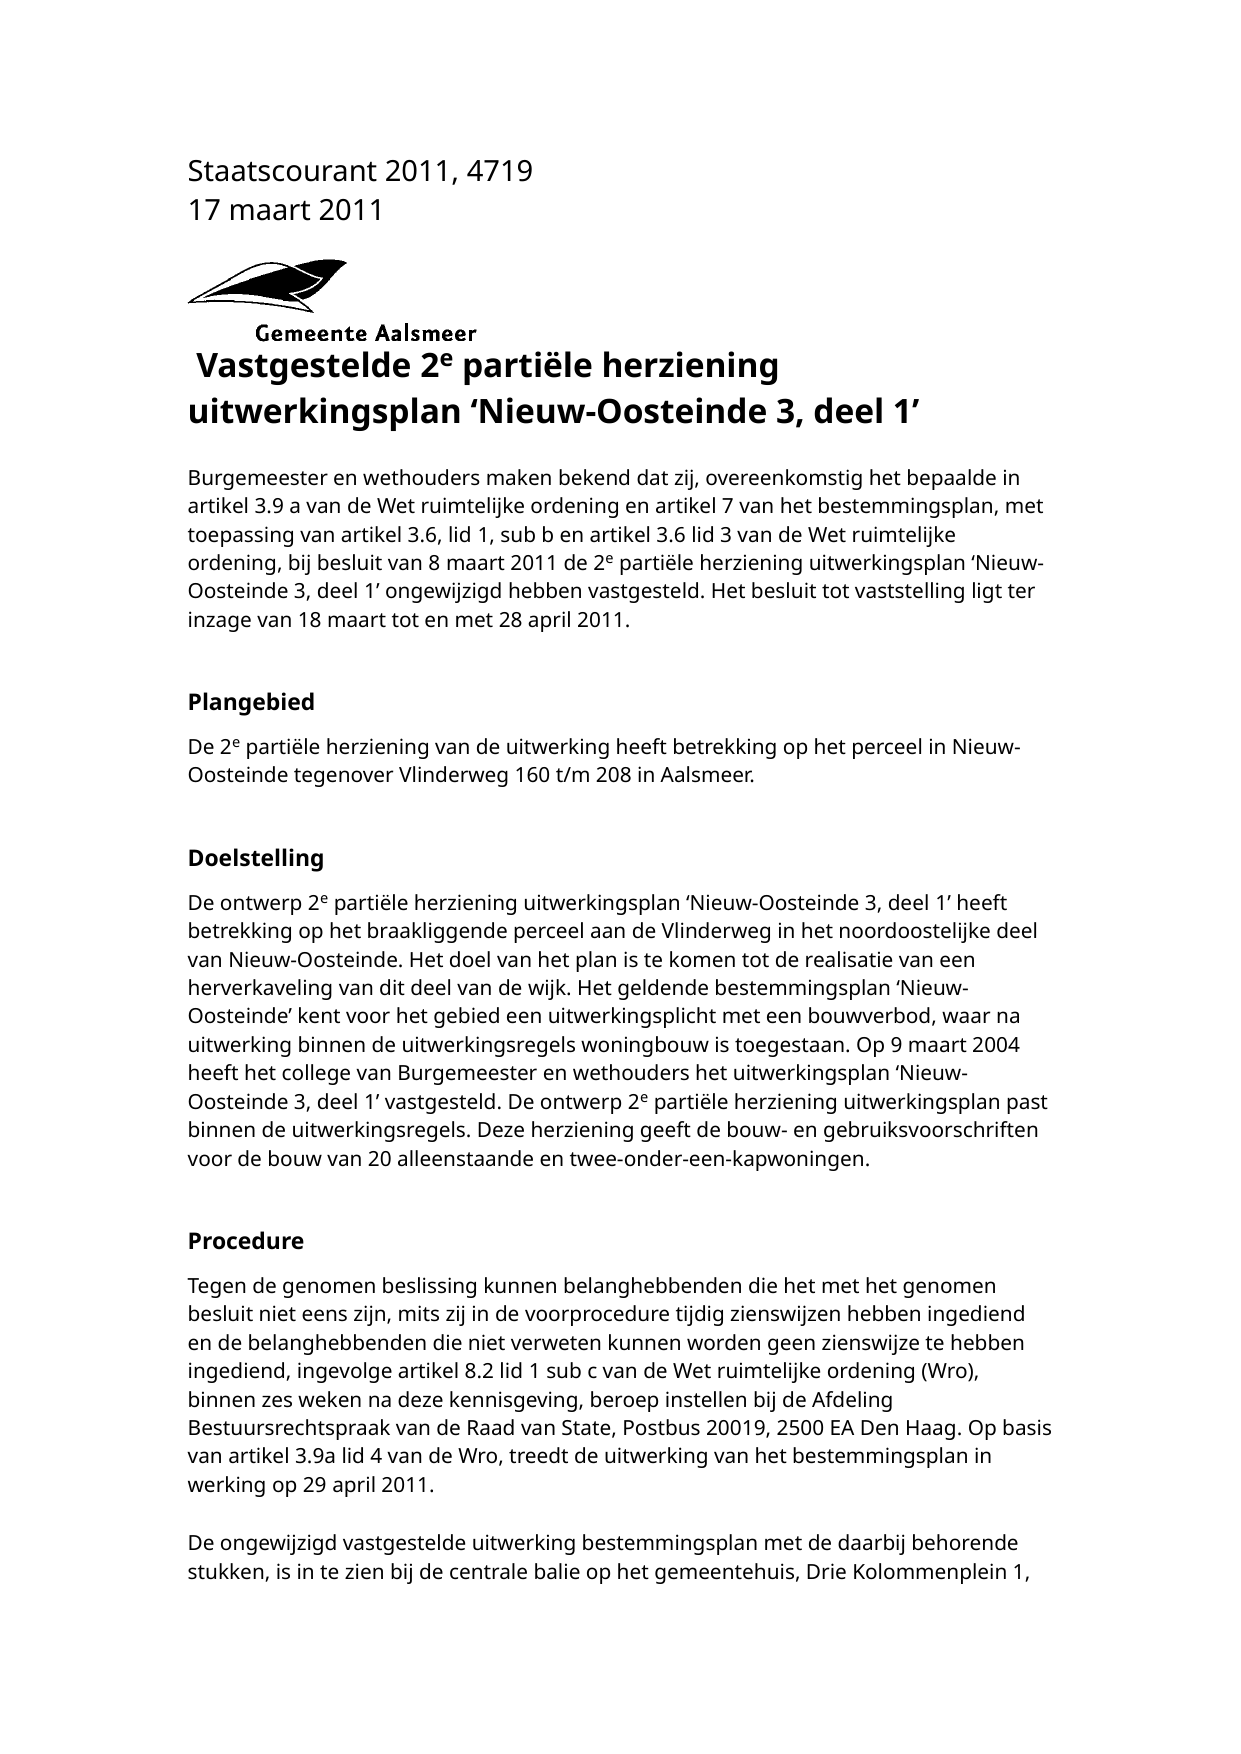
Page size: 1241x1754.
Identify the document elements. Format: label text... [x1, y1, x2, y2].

subtitle Vastgestelde 2e partiële herziening uitwerkingsplan ‘Nieuw-Oosteinde 3, deel 1’ [187, 271, 1053, 433]
text Burgemeester en wethouders maken bekend dat zij, overeenkomstig het bepaalde in artikel 3.9 a van de Wet ruimtelijke ordening en artikel 7 van het bestemmingsplan, met toepassing van artikel 3.6, lid 1, sub b en artikel 3.6 lid 3 van de Wet ruimtelijke ordening, bij besluit van 8 maart 2011 de 2e partiële herziening uitwerkingsplan ‘Nieuw-Oosteinde 3, deel 1’ ongewijzigd hebben vastgesteld. Het besluit tot vaststelling ligt ter inzage van 18 maart tot en met 28 april 2011. [187, 463, 1053, 633]
text De 2e partiële herziening van de uitwerking heeft betrekking op het perceel in Nieuw-Oosteinde tegenover Vlinderweg 160 t/m 208 in Aalsmeer. [187, 732, 1053, 789]
text Tegen de genomen beslissing kunnen belanghebbenden die het met het genomen besluit niet eens zijn, mits zij in de voorprocedure tijdig zienswijzen hebben ingediend en de belanghebbenden die niet verweten kunnen worden geen zienswijze te hebben ingediend, ingevolge artikel 8.2 lid 1 sub c van de Wet ruimtelijke ordening (Wro), binnen zes weken na deze kennisgeving, beroep instellen bij de Afdeling Bestuursrechtspraak van de Raad van State, Postbus 20019, 2500 EA Den Haag. Op basis van artikel 3.9a lid 4 van de Wro, treedt de uitwerking van het bestemmingsplan in werking op 29 april 2011. [187, 1271, 1053, 1498]
subtitle Plangebied [187, 686, 1053, 717]
text De ongewijzigd vastgestelde uitwerking bestemmingsplan met de daarbij behorende stukken, is in te zien bij de centrale balie op het gemeentehuis, Drie Kolommenplein 1, [187, 1528, 1053, 1585]
subtitle Procedure [187, 1225, 1053, 1256]
subtitle Doelstelling [187, 842, 1053, 873]
text 17 maart 2011 [187, 190, 1053, 229]
text De ontwerp 2e partiële herziening uitwerkingsplan ‘Nieuw-Oosteinde 3, deel 1’ heeft betrekking op het braakliggende perceel aan de Vlinderweg in het noordoostelijke deel van Nieuw-Oosteinde. Het doel van het plan is te komen tot de realisatie van een herverkaveling van dit deel van de wijk. Het geldende bestemmingsplan ‘Nieuw-Oosteinde’ kent voor het gebied een uitwerkingsplicht met een bouwverbod, waar na uitwerking binnen de uitwerkingsregels woningbouw is toegestaan. Op 9 maart 2004 heeft het college van Burgemeester en wethouders het uitwerkingsplan ‘Nieuw-Oosteinde 3, deel 1’ vastgesteld. De ontwerp 2e partiële herziening uitwerkingsplan past binnen de uitwerkingsregels. Deze herziening geeft de bouw- en gebruiksvoorschriften voor de bouw van 20 alleenstaande en twee-onder-een-kapwoningen. [187, 888, 1053, 1172]
text Staatscourant 2011, 4719 [187, 150, 1053, 190]
picture [187, 258, 477, 342]
